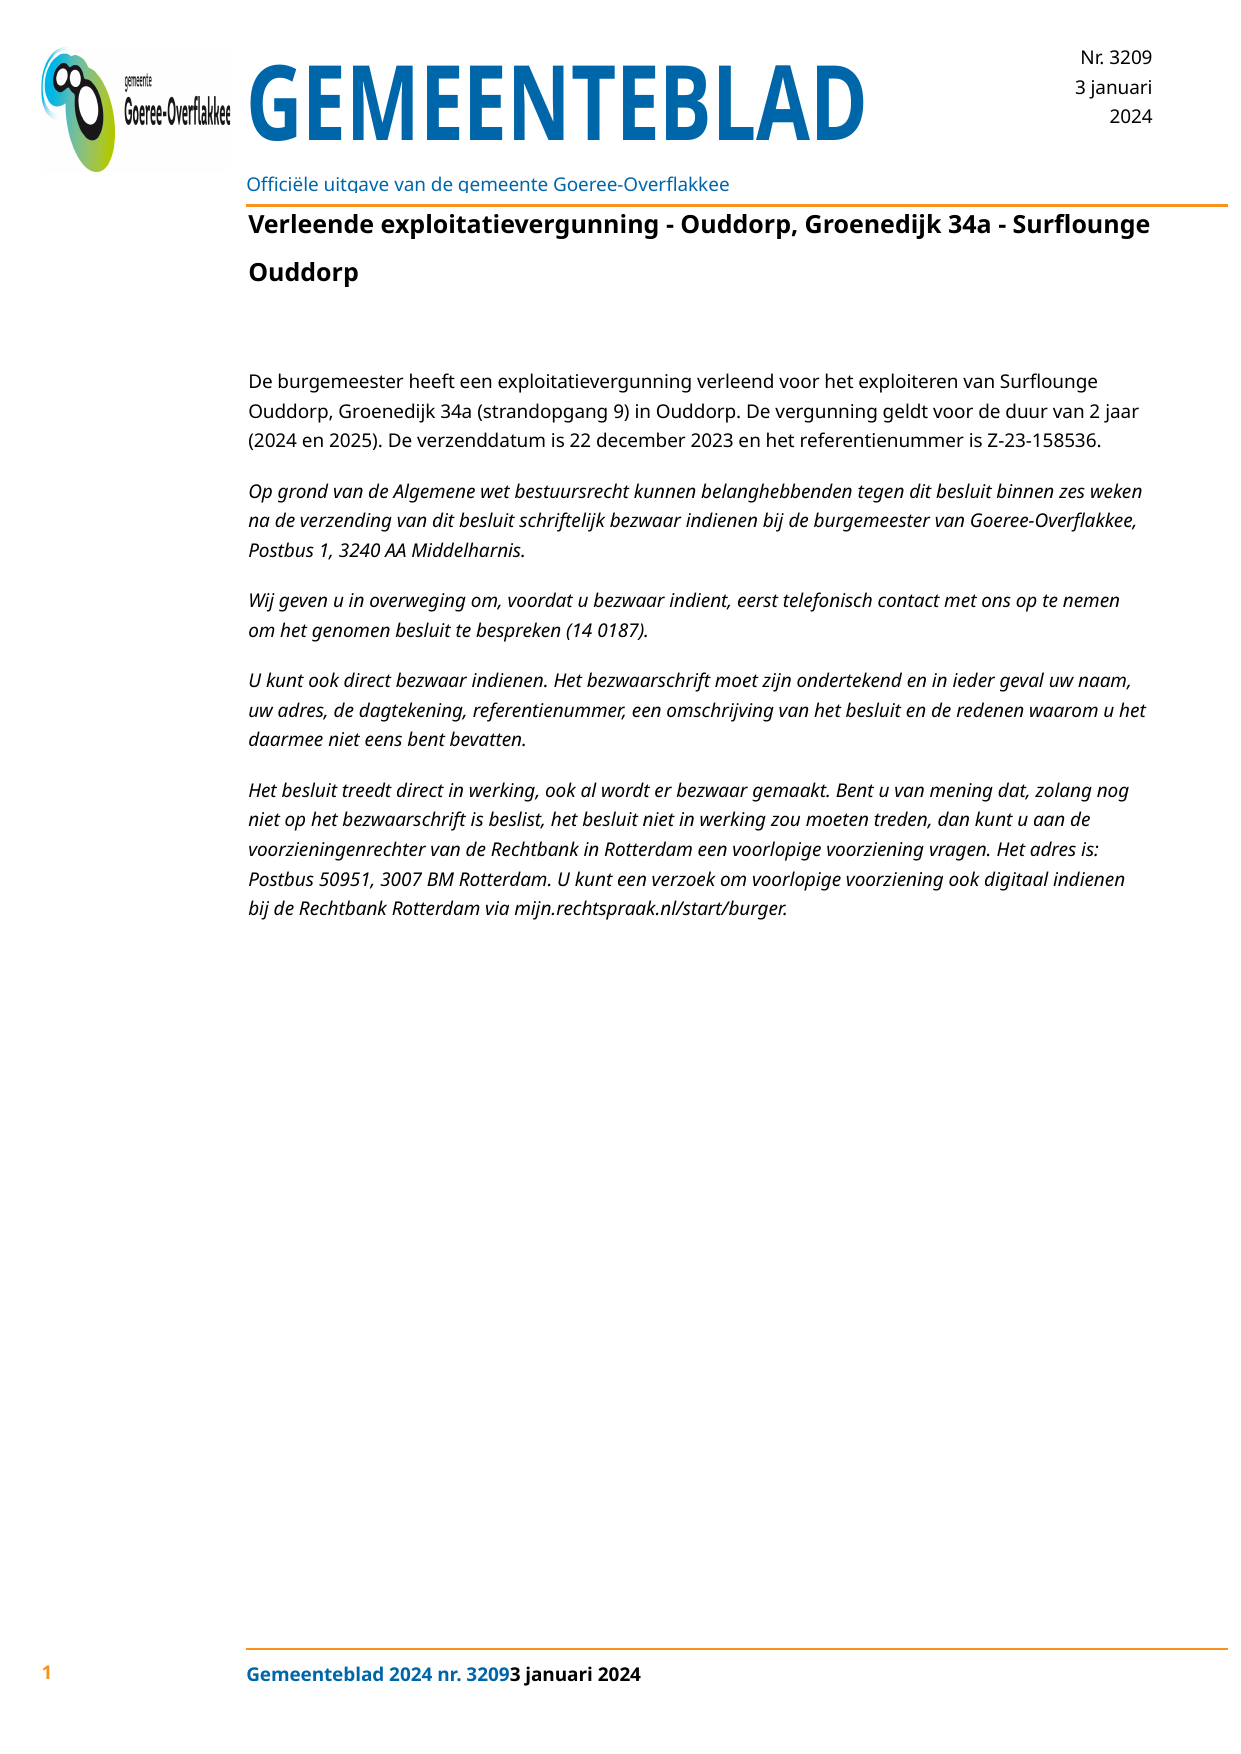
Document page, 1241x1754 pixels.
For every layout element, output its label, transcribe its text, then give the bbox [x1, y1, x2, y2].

picture [41, 47, 231, 172]
text Op grond van de Algemene wet bestuursrecht kunnen belanghebbenden tegen dit besluit binnen zes weken na de verzending van dit besluit schriftelijk bezwaar indienen bij de burgemeester van Goeree-Overflakkee, Postbus 1, 3240 AA Middelharnis. [248, 478, 1152, 563]
text Het besluit treedt direct in werking, ook al wordt er bezwaar gemaakt. Bent u van mening dat, zolang nog niet op het bezwaarschrift is beslist, het besluit niet in werking zou moeten treden, dan kunt u aan de voorzieningenrechter van de Rechtbank in Rotterdam een voorlopige voorziening vragen. Het adres is: Postbus 50951, 3007 BM Rotterdam. U kunt een verzoek om voorlopige voorziening ook digitaal indienen bij de Rechtbank Rotterdam via mijn.rechtspraak.nl/start/burger. [248, 777, 1152, 921]
text Verleende exploitatievergunning - Ouddorp, Groenedijk 34a - Surflounge Ouddorp [248, 207, 1152, 288]
text Wij geven u in overweging om, voordat u bezwaar indient, eerst telefonisch contact met ons op te nemen om het genomen besluit te bespreken (14 0187). [248, 587, 1152, 643]
text De burgemeester heeft een exploitatievergunning verleend voor het exploiteren van Surflounge Ouddorp, Groenedijk 34a (strandopgang 9) in Ouddorp. De vergunning geldt voor de duur van 2 jaar (2024 en 2025). De verzenddatum is 22 december 2023 en het referentienummer is Z-23-158536. [248, 368, 1152, 453]
text U kunt ook direct bezwaar indienen. Het bezwaarschrift moet zijn ondertekend en in ieder geval uw naam, uw adres, de dagtekening, referentienummer, een omschrijving van het besluit en de redenen waarom u het daarmee niet eens bent bevatten. [248, 667, 1152, 752]
